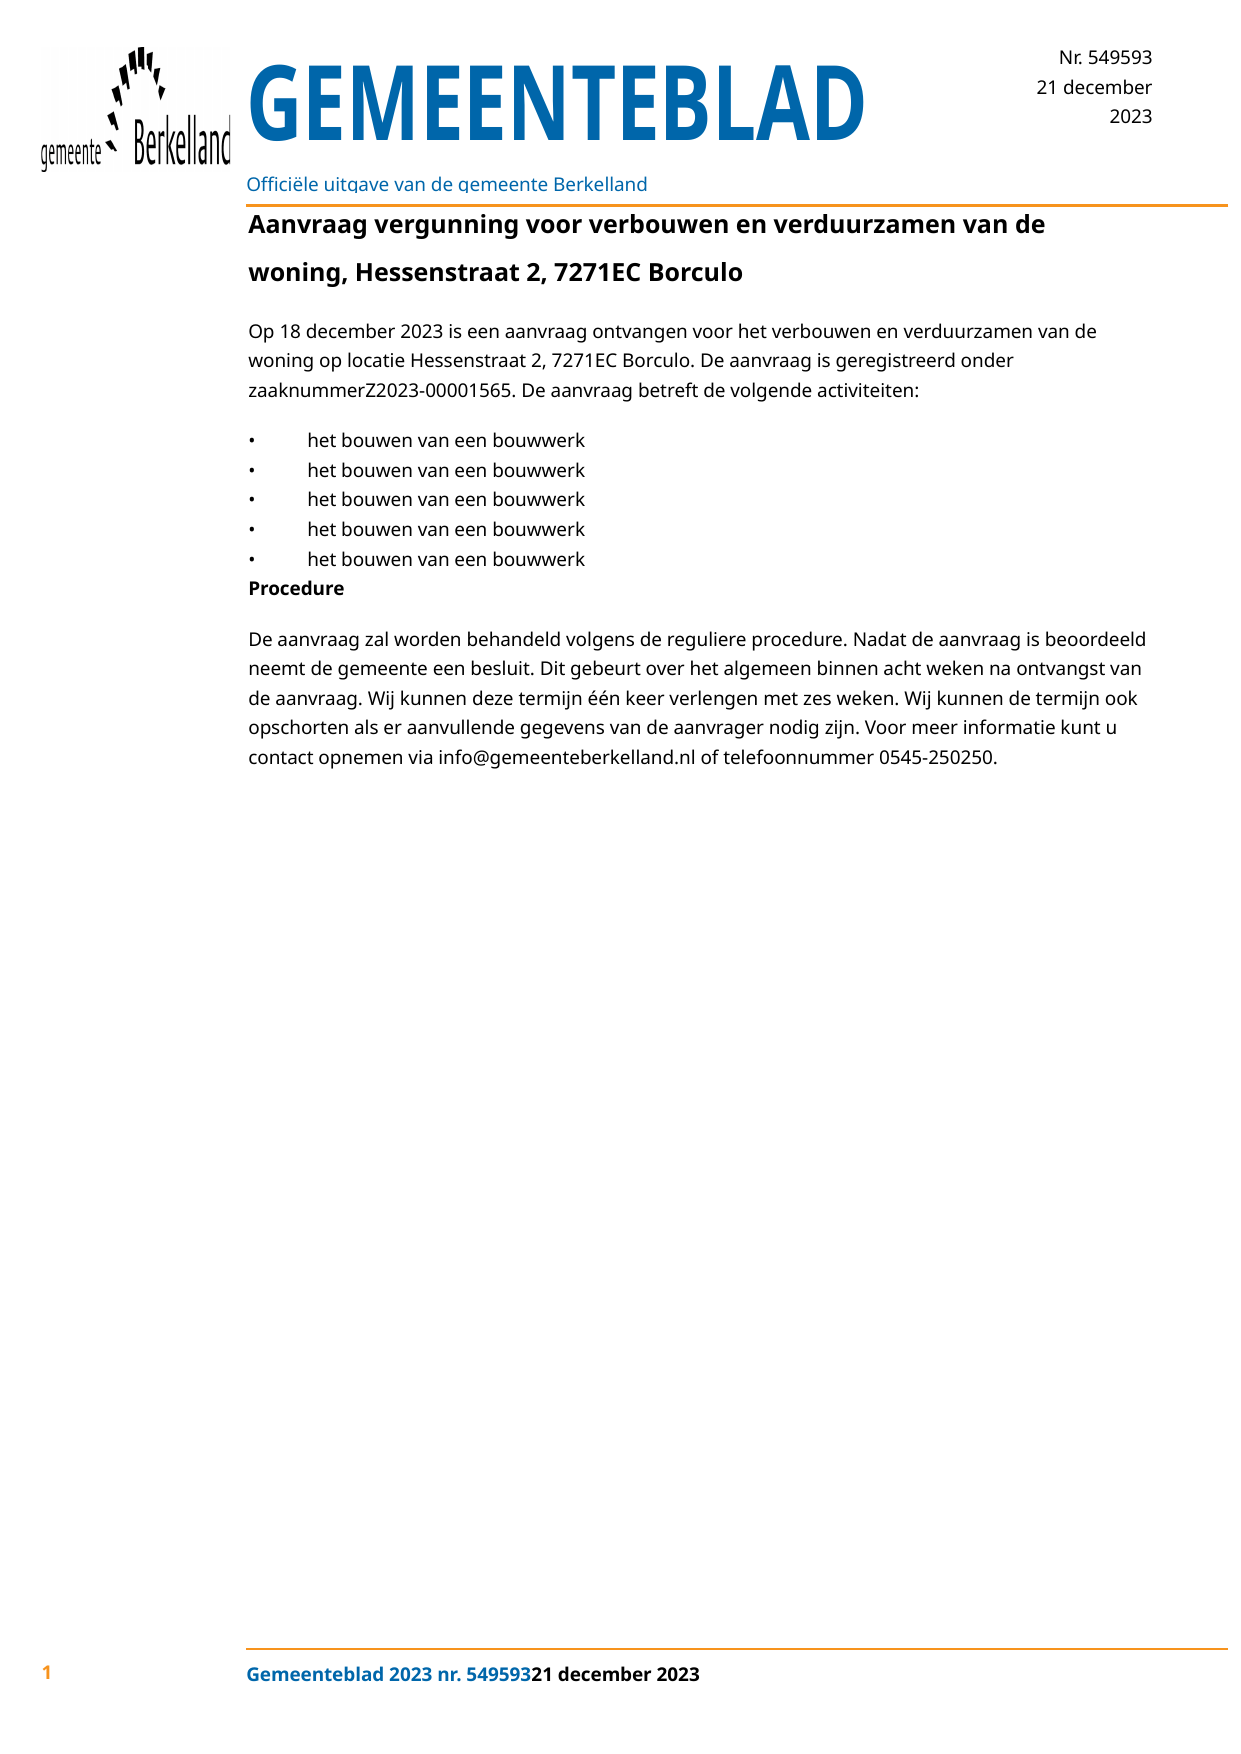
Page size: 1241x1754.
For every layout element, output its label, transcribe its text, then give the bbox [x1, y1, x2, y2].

text Aanvraag vergunning voor verbouwen en verduurzamen van de woning, Hessenstraat 2, 7271EC Borculo [248, 207, 1152, 288]
picture [41, 47, 231, 172]
text Op 18 december 2023 is een aanvraag ontvangen voor het verbouwen en verduurzamen van de woning op locatie Hessenstraat 2, 7271EC Borculo. De aanvraag is geregistreerd onder zaaknummerZ2023-00001565. De aanvraag betreft de volgende activiteiten: [248, 318, 1152, 403]
text Procedure [248, 575, 1152, 601]
list het bouwen van een bouwwerk [248, 546, 1152, 572]
list het bouwen van een bouwwerk [248, 457, 1152, 483]
list het bouwen van een bouwwerk [248, 487, 1152, 512]
list het bouwen van een bouwwerk [248, 427, 1152, 453]
list het bouwen van een bouwwerk [248, 516, 1152, 542]
text De aanvraag zal worden behandeld volgens de reguliere procedure. Nadat de aanvraag is beoordeeld neemt de gemeente een besluit. Dit gebeurt over het algemeen binnen acht weken na ontvangst van de aanvraag. Wij kunnen deze termijn één keer verlengen met zes weken. Wij kunnen de termijn ook opschorten als er aanvullende gegevens van de aanvrager nodig zijn. Voor meer informatie kunt u contact opnemen via info@gemeenteberkelland.nl of telefoonnummer 0545-250250. [248, 626, 1152, 770]
